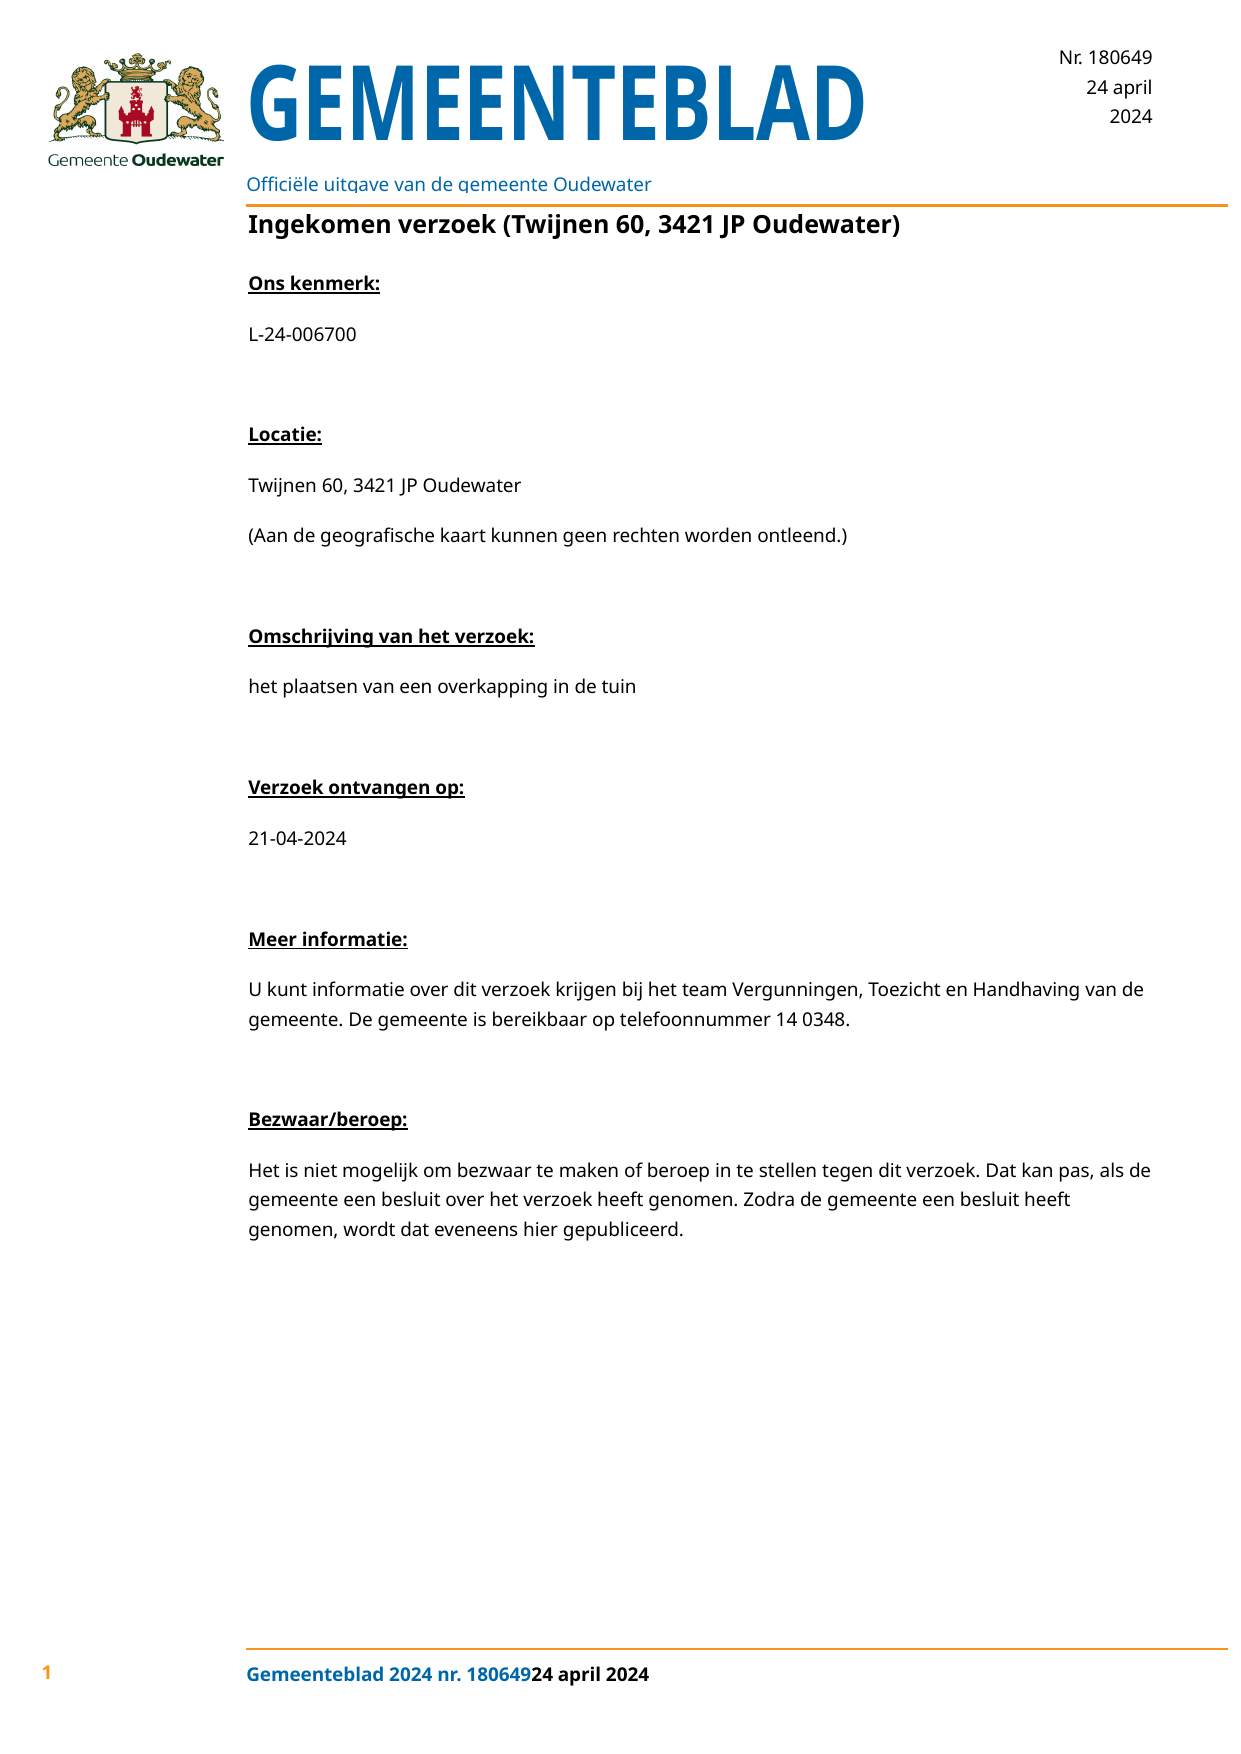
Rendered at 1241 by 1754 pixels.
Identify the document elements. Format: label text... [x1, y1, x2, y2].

text (Aan de geografische kaart kunnen geen rechten worden ontleend.) [248, 522, 1152, 548]
text L-24-006700 [248, 321, 1152, 346]
text Ingekomen verzoek (Twijnen 60, 3421 JP Oudewater) [248, 207, 1152, 241]
text Omschrijving van het verzoek: [248, 623, 1152, 649]
text Ons kenmerk: [248, 270, 1152, 296]
text 21-04-2024 [248, 825, 1152, 851]
text het plaatsen van een overkapping in de tuin [248, 674, 1152, 699]
text Het is niet mogelijk om bezwaar te maken of beroep in te stellen tegen dit verzoek. Dat kan pas, als de gemeente een besluit over het verzoek heeft genomen. Zodra de gemeente een besluit heeft genomen, wordt dat eveneens hier gepubliceerd. [248, 1157, 1152, 1242]
text Bezwaar/beroep: [248, 1107, 1152, 1132]
picture [41, 47, 231, 172]
text Meer informatie: [248, 926, 1152, 951]
text Locatie: [248, 422, 1152, 447]
text U kunt informatie over dit verzoek krijgen bij het team Vergunningen, Toezicht en Handhaving van de gemeente. De gemeente is bereikbaar op telefoonnummer 14 0348. [248, 976, 1152, 1031]
text Twijnen 60, 3421 JP Oudewater [248, 472, 1152, 498]
text Verzoek ontvangen op: [248, 774, 1152, 800]
